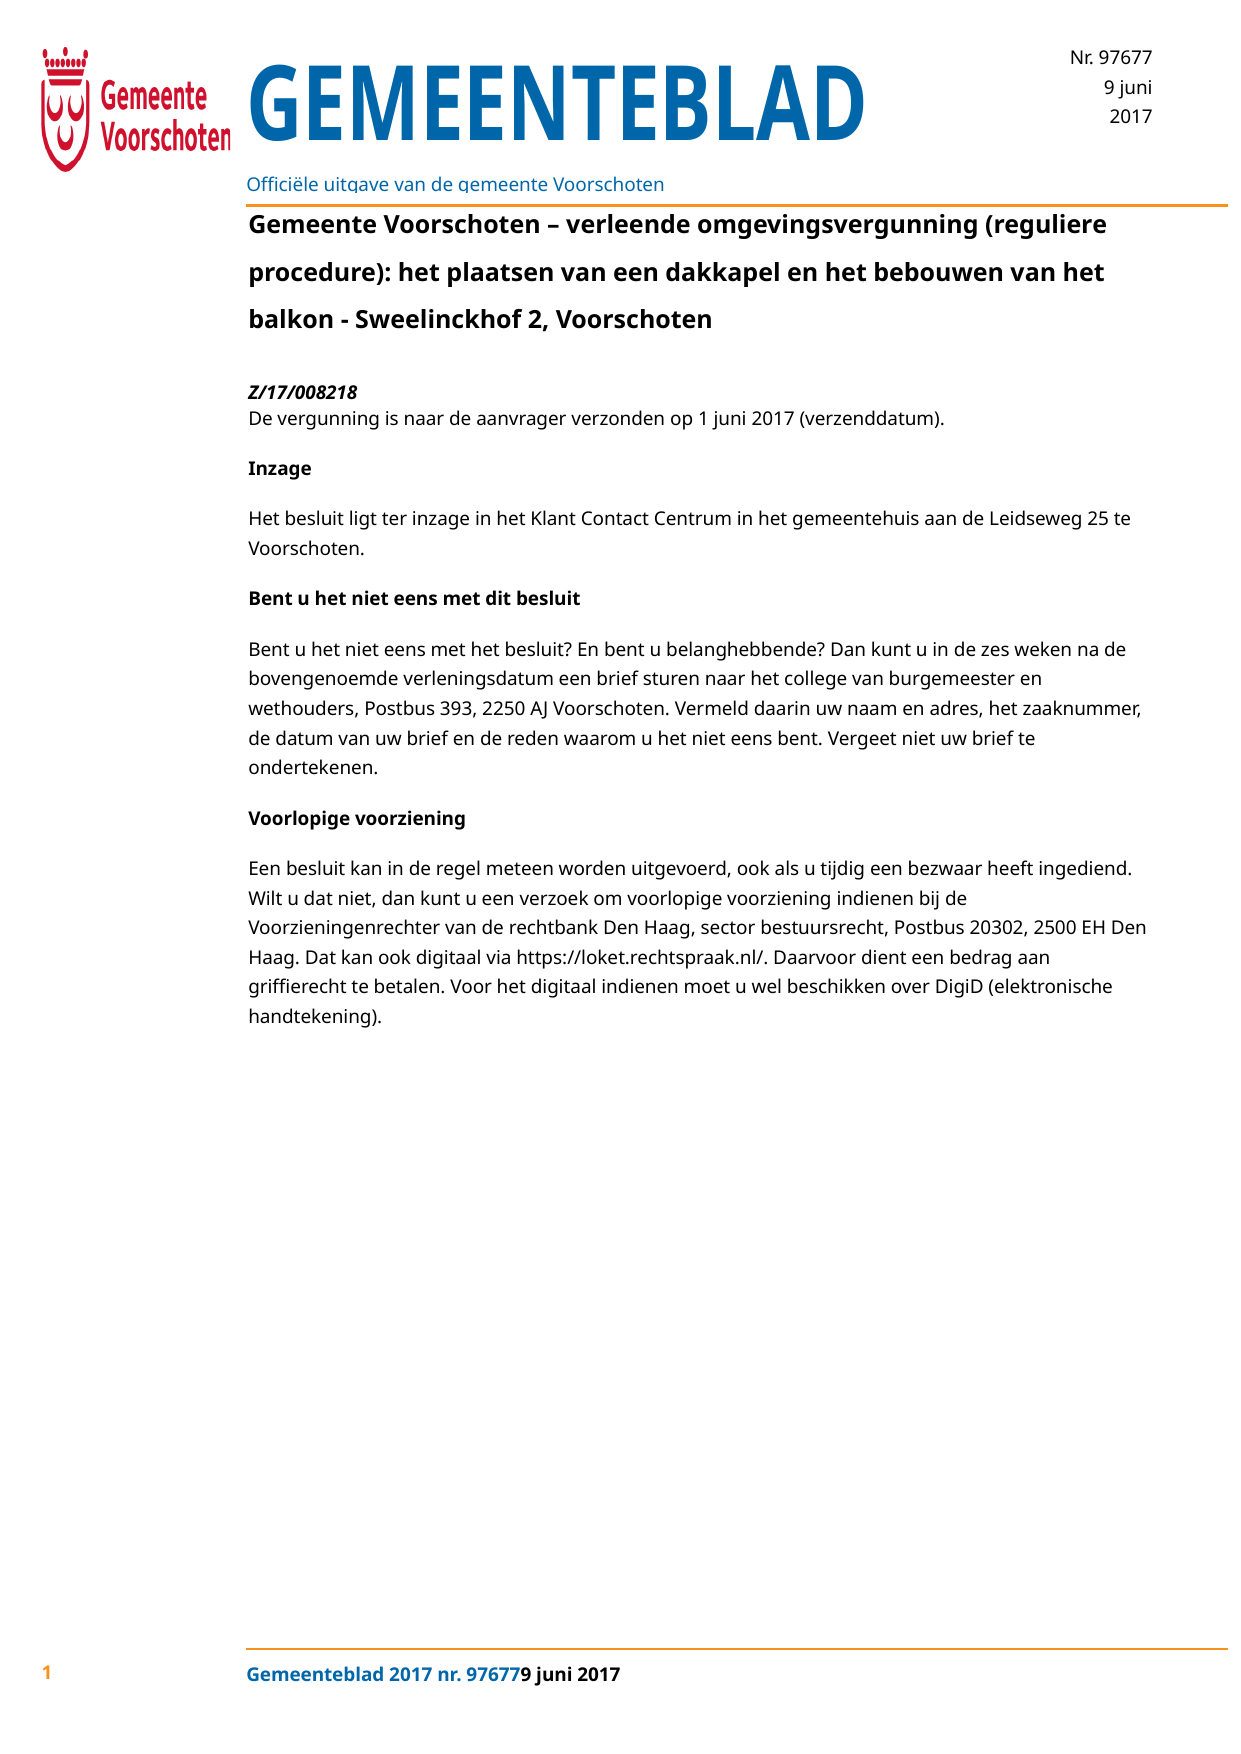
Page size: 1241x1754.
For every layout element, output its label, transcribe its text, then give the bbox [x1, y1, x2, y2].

text Gemeente Voorschoten – verleende omgevingsvergunning (reguliere procedure): het plaatsen van een dakkapel en het bebouwen van het balkon - Sweelinckhof 2, Voorschoten [248, 207, 1152, 336]
text Een besluit kan in de regel meteen worden uitgevoerd, ook als u tijdig een bezwaar heeft ingediend. Wilt u dat niet, dan kunt u een verzoek om voorlopige voorziening indienen bij de Voorzieningenrechter van de rechtbank Den Haag, sector bestuursrecht, Postbus 20302, 2500 EH Den Haag. Dat kan ook digitaal via https://loket.rechtspraak.nl/. Daarvoor dient een bedrag aan griffierecht te betalen. Voor het digitaal indienen moet u wel beschikken over DigiD (elektronische handtekening). [248, 855, 1152, 1029]
text Bent u het niet eens met dit besluit [248, 586, 1152, 611]
text Bent u het niet eens met het besluit? En bent u belanghebbende? Dan kunt u in de zes weken na de bovengenoemde verleningsdatum een brief sturen naar het college van burgemeester en wethouders, Postbus 393, 2250 AJ Voorschoten. Vermeld daarin uw naam en adres, het zaaknummer, de datum van uw brief en de reden waarom u het niet eens bent. Vergeet niet uw brief te ondertekenen. [248, 636, 1152, 780]
text Inzage [248, 455, 1152, 481]
text Z/17/008218 [248, 379, 1152, 405]
text Voorlopige voorziening [248, 805, 1152, 831]
text Het besluit ligt ter inzage in het Klant Contact Centrum in het gemeentehuis aan de Leidseweg 25 te Voorschoten. [248, 506, 1152, 561]
picture [41, 47, 231, 172]
text De vergunning is naar de aanvrager verzonden op 1 juni 2017 (verzenddatum). [248, 405, 1152, 431]
